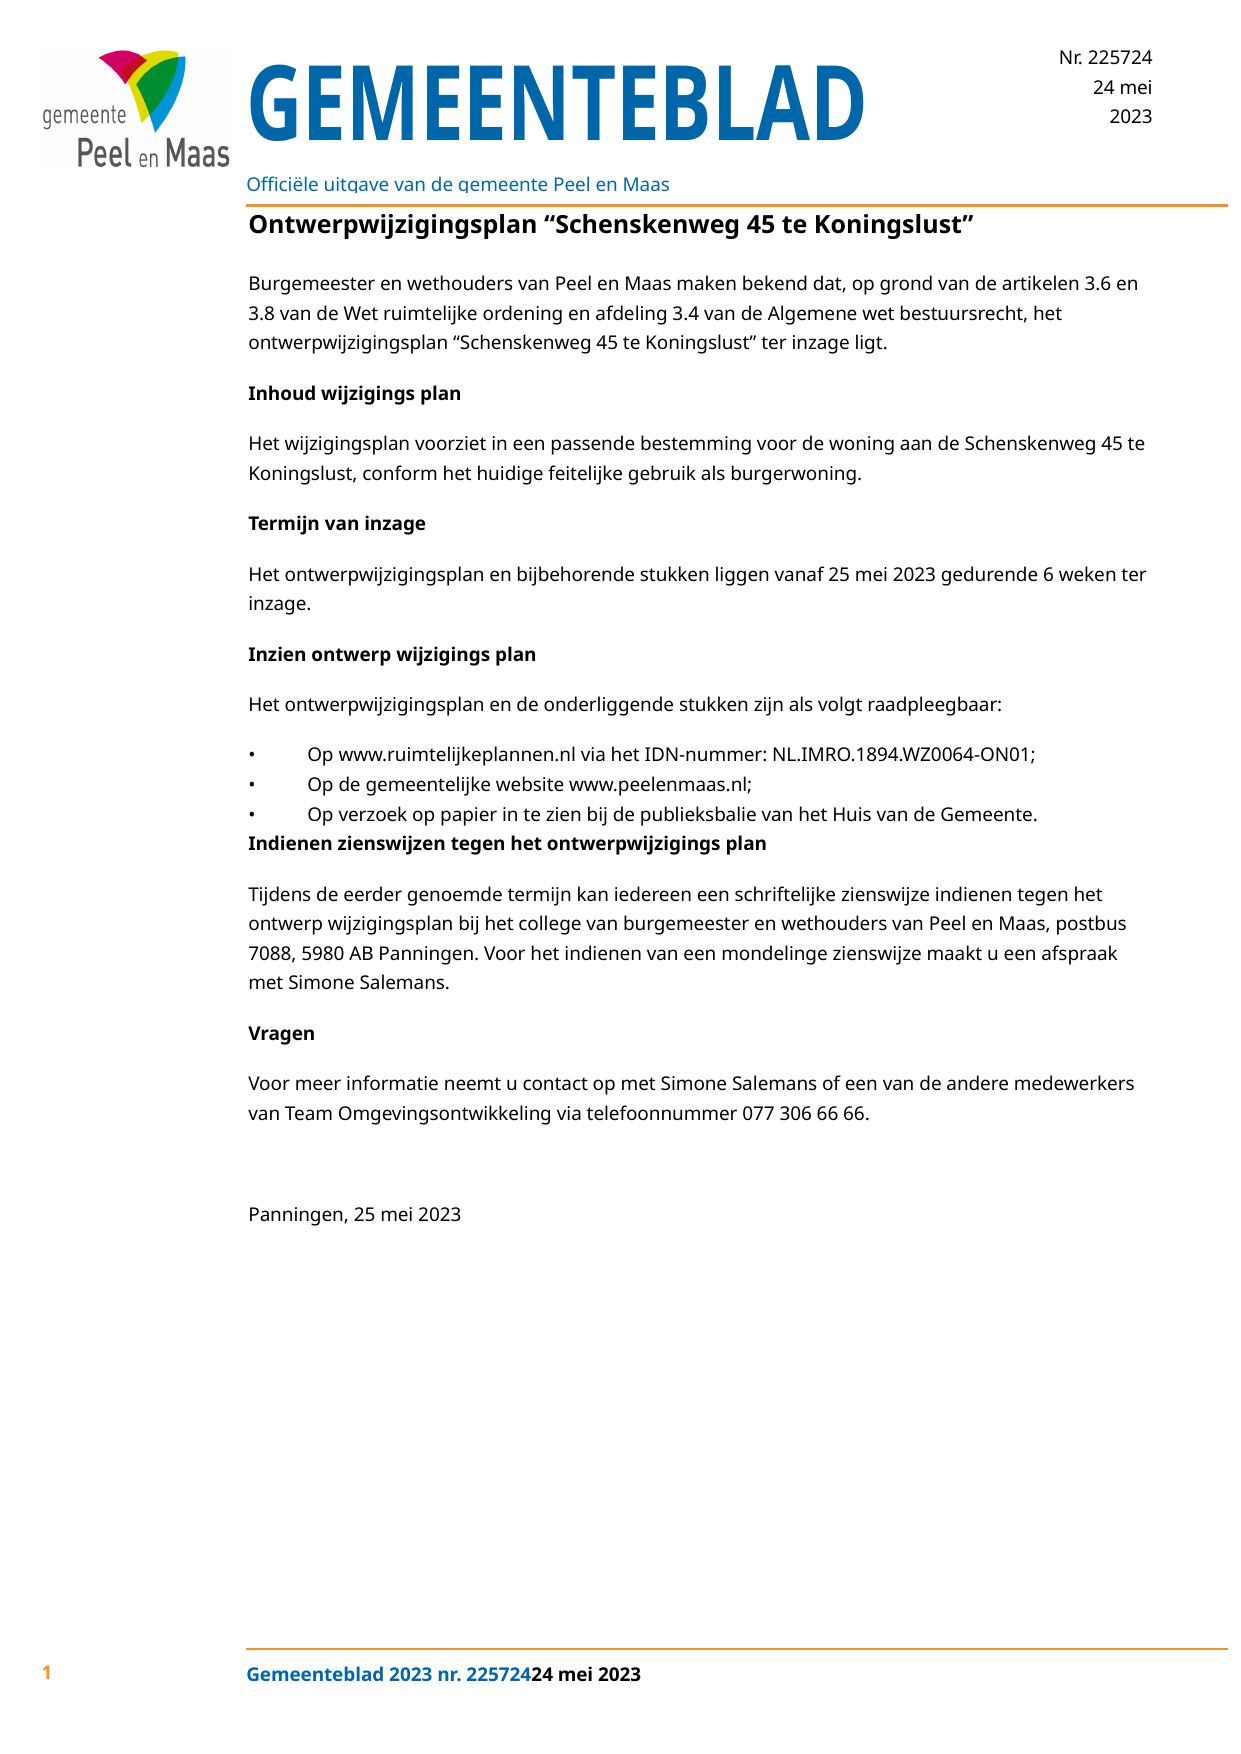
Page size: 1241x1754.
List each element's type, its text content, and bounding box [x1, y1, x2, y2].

text Indienen zienswijzen tegen het ontwerpwijzigings plan [248, 830, 1152, 856]
list Op www.ruimtelijkeplannen.nl via het IDN-nummer: NL.IMRO.1894.WZ0064-ON01; [248, 742, 1152, 767]
text Voor meer informatie neemt u contact op met Simone Salemans of een van de andere medewerkers van Team Omgevingsontwikkeling via telefoonnummer 077 306 66 66. [248, 1070, 1152, 1126]
picture [41, 47, 231, 172]
text Vragen [248, 1020, 1152, 1046]
text Burgemeester en wethouders van Peel en Maas maken bekend dat, op grond van de artikelen 3.6 en 3.8 van de Wet ruimtelijke ordening en afdeling 3.4 van de Algemene wet bestuursrecht, het ontwerpwijzigingsplan “Schenskenweg 45 te Koningslust” ter inzage ligt. [248, 270, 1152, 355]
text Het ontwerpwijzigingsplan en de onderliggende stukken zijn als volgt raadpleegbaar: [248, 691, 1152, 717]
text Ontwerpwijzigingsplan “Schenskenweg 45 te Koningslust” [248, 207, 1152, 241]
text Panningen, 25 mei 2023 [248, 1201, 1152, 1226]
text Termijn van inzage [248, 510, 1152, 536]
text Inhoud wijzigings plan [248, 380, 1152, 406]
text Het wijzigingsplan voorziet in een passende bestemming voor de woning aan de Schenskenweg 45 te Koningslust, conform het huidige feitelijke gebruik als burgerwoning. [248, 430, 1152, 486]
list Op de gemeentelijke website www.peelenmaas.nl; [248, 771, 1152, 797]
text Het ontwerpwijzigingsplan en bijbehorende stukken liggen vanaf 25 mei 2023 gedurende 6 weken ter inzage. [248, 561, 1152, 616]
text Inzien ontwerp wijzigings plan [248, 641, 1152, 666]
list Op verzoek op papier in te zien bij de publieksbalie van het Huis van de Gemeente. [248, 801, 1152, 826]
text Tijdens de eerder genoemde termijn kan iedereen een schriftelijke zienswijze indienen tegen het ontwerp wijzigingsplan bij het college van burgemeester en wethouders van Peel en Maas, postbus 7088, 5980 AB Panningen. Voor het indienen van een mondelinge zienswijze maakt u een afspraak met Simone Salemans. [248, 881, 1152, 995]
